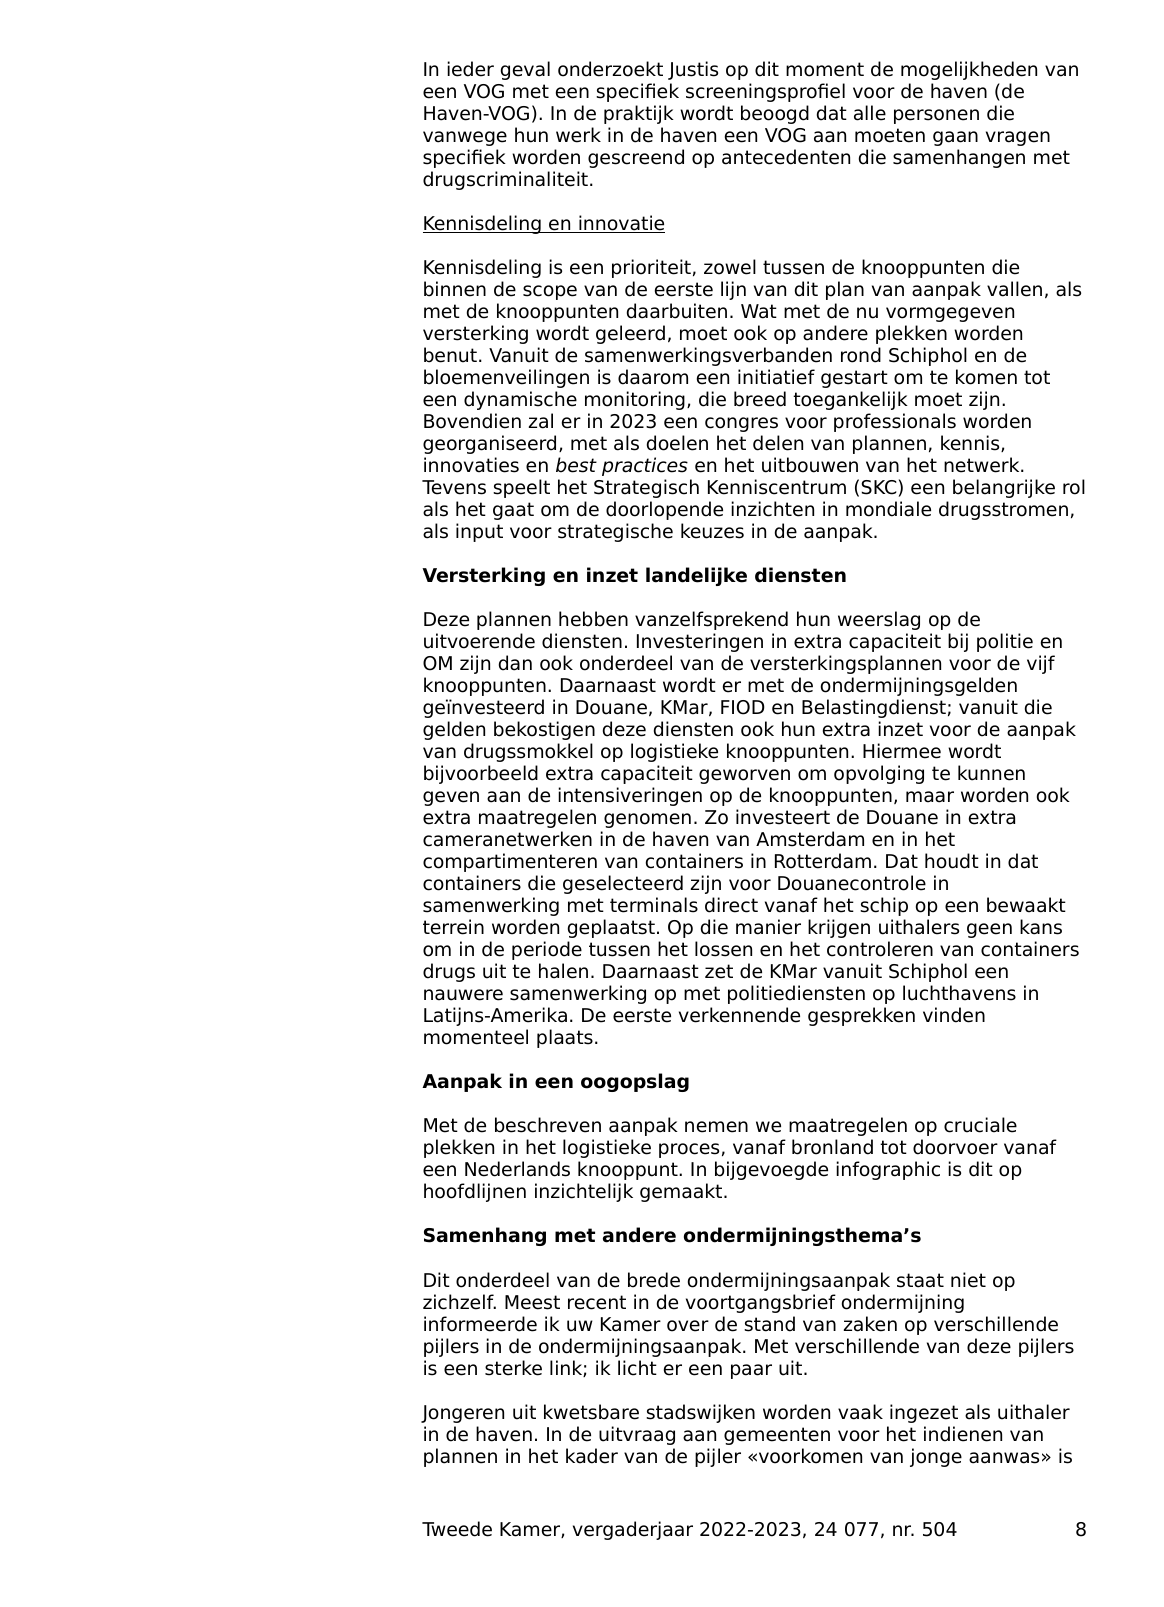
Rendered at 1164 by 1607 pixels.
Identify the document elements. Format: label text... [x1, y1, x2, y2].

text Met de beschreven aanpak nemen we maatregelen op cruciale plekken in het logistieke proces, vanaf bronland tot doorvoer vanaf een Nederlands knooppunt. In bijgevoegde infographic is dit op hoofdlijnen inzichtelijk gemaakt. [422, 1115, 1087, 1203]
text Jongeren uit kwetsbare stadswijken worden vaak ingezet als uithaler in de haven. In de uitvraag aan gemeenten voor het indienen van plannen in het kader van de pijler «voorkomen van jonge aanwas» is [422, 1402, 1087, 1468]
text In ieder geval onderzoekt Justis op dit moment de mogelijkheden van een VOG met een specifiek screeningsprofiel voor de haven (de Haven-VOG). In de praktijk wordt beoogd dat alle personen die vanwege hun werk in de haven een VOG aan moeten gaan vragen specifiek worden gescreend op antecedenten die samenhangen met drugscriminaliteit. [422, 59, 1087, 191]
text Deze plannen hebben vanzelfsprekend hun weerslag op de uitvoerende diensten. Investeringen in extra capaciteit bij politie en OM zijn dan ook onderdeel van de versterkingsplannen voor de vijf knooppunten. Daarnaast wordt er met de ondermijningsgelden geïnvesteerd in Douane, KMar, FIOD en Belastingdienst; vanuit die gelden bekostigen deze diensten ook hun extra inzet voor de aanpak van drugssmokkel op logistieke knooppunten. Hiermee wordt bijvoorbeeld extra capaciteit geworven om opvolging te kunnen geven aan de intensiveringen op de knooppunten, maar worden ook extra maatregelen genomen. Zo investeert de Douane in extra cameranetwerken in de haven van Amsterdam en in het compartimenteren van containers in Rotterdam. Dat houdt in dat containers die geselecteerd zijn voor Douanecontrole in samenwerking met terminals direct vanaf het schip op een bewaakt terrein worden geplaatst. Op die manier krijgen uithalers geen kans om in de periode tussen het lossen en het controleren van containers drugs uit te halen. Daarnaast zet de KMar vanuit Schiphol een nauwere samenwerking op met politiediensten op luchthavens in Latijns-Amerika. De eerste verkennende gesprekken vinden momenteel plaats. [422, 609, 1087, 1049]
subtitle Aanpak in een oogopslag [422, 1071, 1087, 1093]
subtitle Samenhang met andere ondermijningsthema’s [422, 1225, 1087, 1247]
subtitle Versterking en inzet landelijke diensten [422, 565, 1087, 587]
subtitle Kennisdeling en innovatie [422, 213, 1087, 235]
text Kennisdeling is een prioriteit, zowel tussen de knooppunten die binnen de scope van de eerste lijn van dit plan van aanpak vallen, als met de knooppunten daarbuiten. Wat met de nu vormgegeven versterking wordt geleerd, moet ook op andere plekken worden benut. Vanuit de samenwerkingsverbanden rond Schiphol en de bloemenveilingen is daarom een initiatief gestart om te komen tot een dynamische monitoring, die breed toegankelijk moet zijn. Bovendien zal er in 2023 een congres voor professionals worden georganiseerd, met als doelen het delen van plannen, kennis, innovaties en best practices en het uitbouwen van het netwerk. Tevens speelt het Strategisch Kenniscentrum (SKC) een belangrijke rol als het gaat om de doorlopende inzichten in mondiale drugsstromen, als input voor strategische keuzes in de aanpak. [422, 257, 1087, 543]
text Dit onderdeel van de brede ondermijningsaanpak staat niet op zichzelf. Meest recent in de voortgangsbrief ondermijning informeerde ik uw Kamer over de stand van zaken op verschillende pijlers in de ondermijningsaanpak. Met verschillende van deze pijlers is een sterke link; ik licht er een paar uit. [422, 1269, 1087, 1379]
